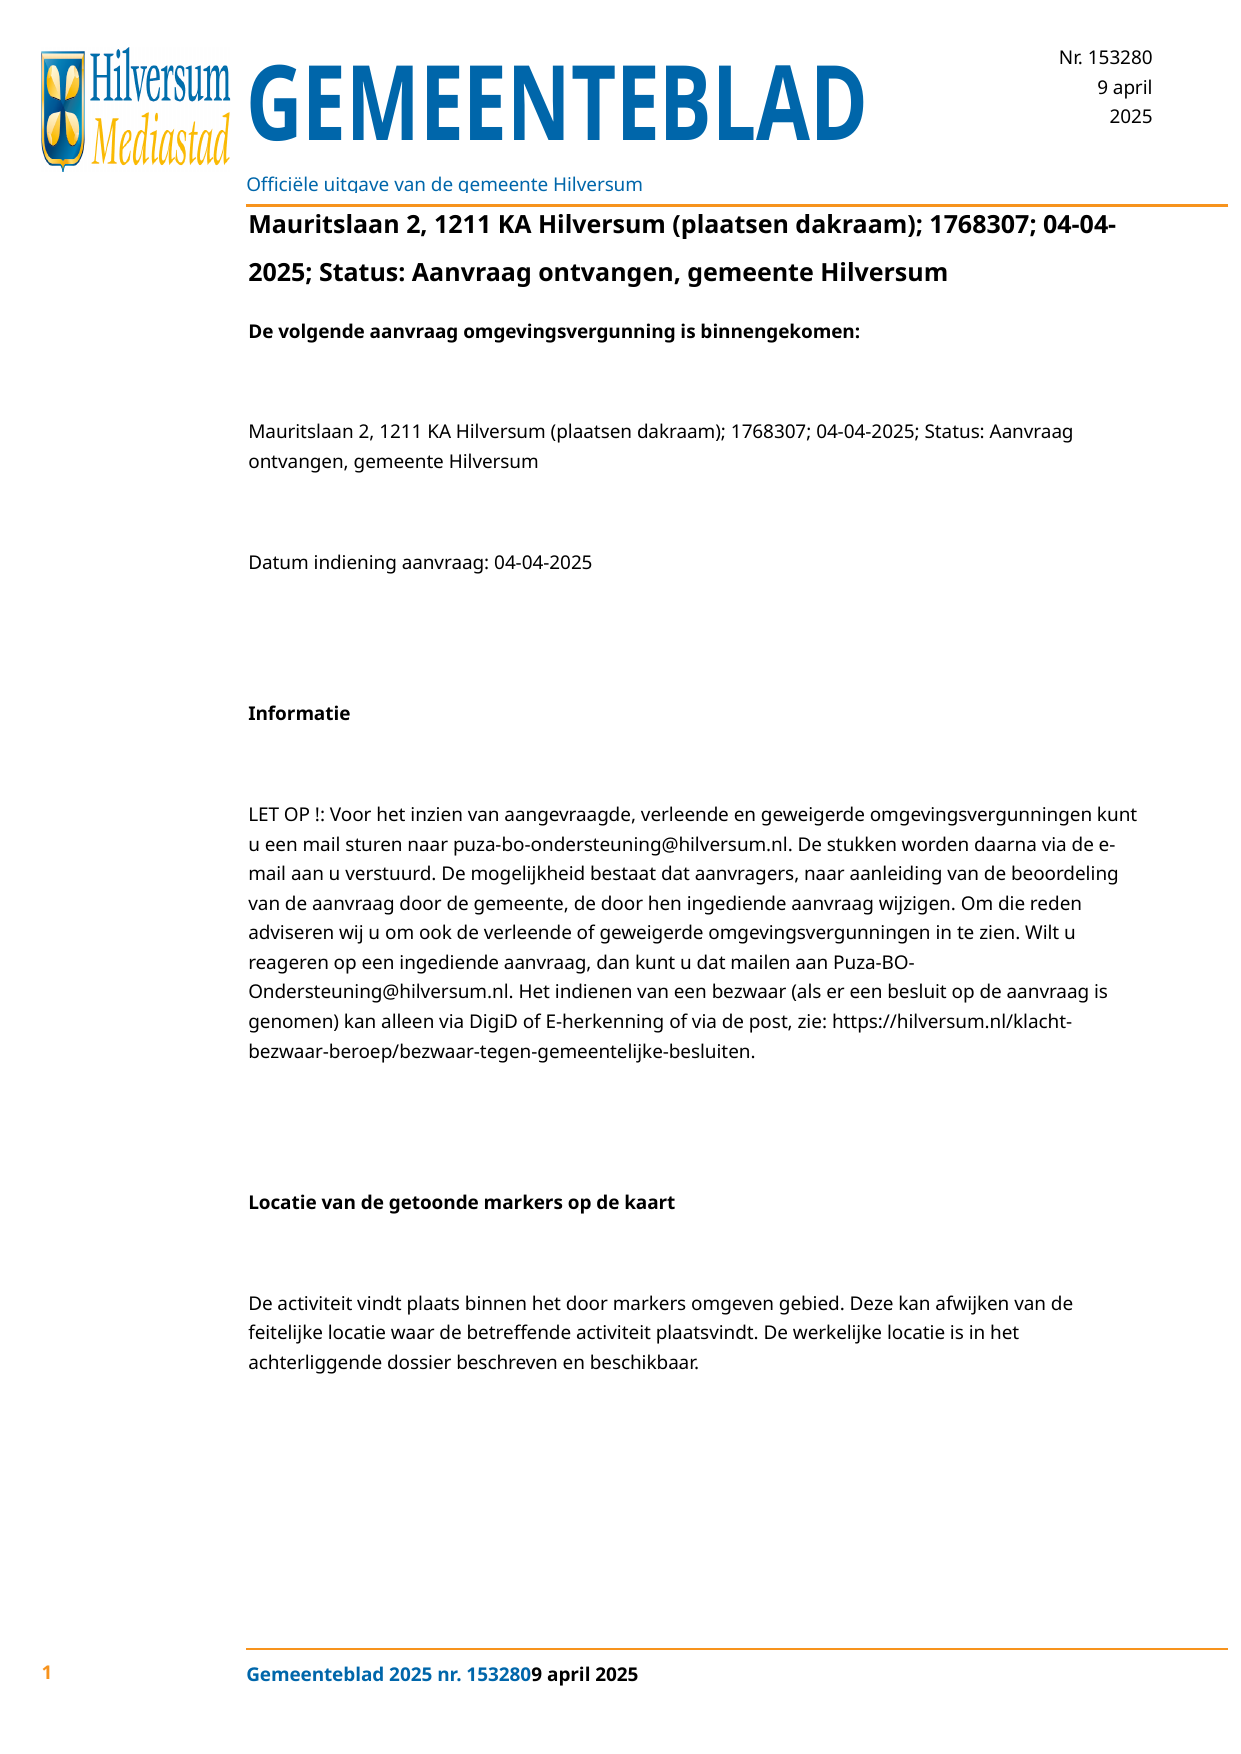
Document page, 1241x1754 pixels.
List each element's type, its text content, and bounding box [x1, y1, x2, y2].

text De activiteit vindt plaats binnen het door markers omgeven gebied. Deze kan afwijken van de feitelijke locatie waar de betreffende activiteit plaatsvindt. De werkelijke locatie is in het achterliggende dossier beschreven en beschikbaar. [248, 1290, 1152, 1375]
text De volgende aanvraag omgevingsvergunning is binnengekomen: [248, 318, 1152, 344]
text LET OP !: Voor het inzien van aangevraagde, verleende en geweigerde omgevingsvergunningen kunt u een mail sturen naar puza-bo-ondersteuning@hilversum.nl. De stukken worden daarna via de e-mail aan u verstuurd. De mogelijkheid bestaat dat aanvragers, naar aanleiding van de beoordeling van de aanvraag door de gemeente, de door hen ingediende aanvraag wijzigen. Om die reden adviseren wij u om ook de verleende of geweigerde omgevingsvergunningen in te zien. Wilt u reageren op een ingediende aanvraag, dan kunt u dat mailen aan Puza-BO-Ondersteuning@hilversum.nl. Het indienen van een bezwaar (als er een besluit op de aanvraag is genomen) kan alleen via DigiD of E-herkenning of via de post, zie: https://hilversum.nl/klacht-bezwaar-beroep/bezwaar-tegen-gemeentelijke-besluiten. [248, 801, 1152, 1064]
text Locatie van de getoonde markers op de kaart [248, 1189, 1152, 1215]
picture [41, 47, 231, 172]
text Mauritslaan 2, 1211 KA Hilversum (plaatsen dakraam); 1768307; 04-04-2025; Status: Aanvraag ontvangen, gemeente Hilversum [248, 207, 1152, 288]
text Datum indiening aanvraag: 04-04-2025 [248, 549, 1152, 575]
text Mauritslaan 2, 1211 KA Hilversum (plaatsen dakraam); 1768307; 04-04-2025; Status: Aanvraag ontvangen, gemeente Hilversum [248, 419, 1152, 474]
text Informatie [248, 700, 1152, 726]
